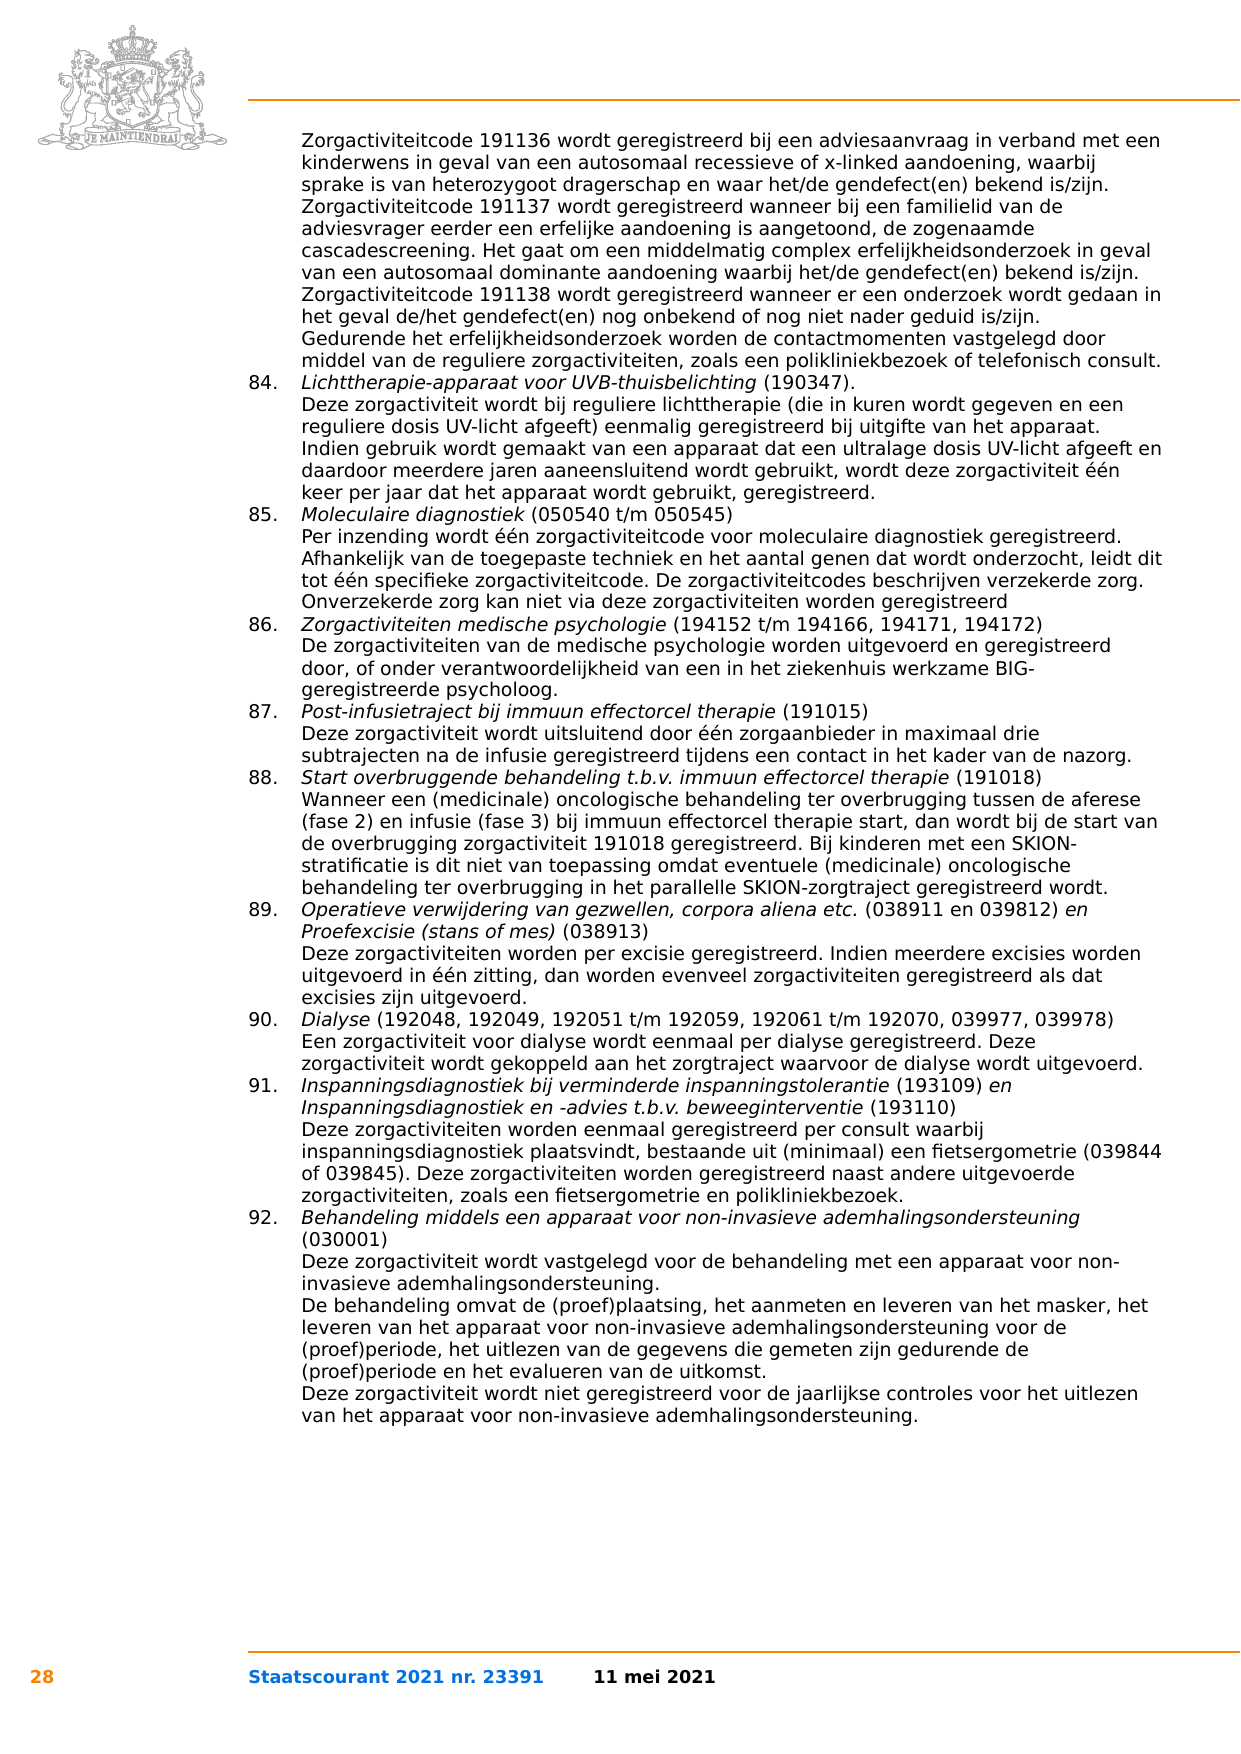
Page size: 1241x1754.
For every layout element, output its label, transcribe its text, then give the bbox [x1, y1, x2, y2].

text De behandeling omvat de (proef)plaatsing, het aanmeten en leveren van het masker, het leveren van het apparaat voor non-invasieve ademhalingsondersteuning voor de (proef)periode, het uitlezen van de gegevens die gemeten zijn gedurende de (proef)periode en het evalueren van de uitkomst. [301, 1295, 1163, 1383]
text Deze zorgactiviteit wordt niet geregistreerd voor de jaarlijkse controles voor het uitlezen van het apparaat voor non-invasieve ademhalingsondersteuning. [301, 1383, 1163, 1427]
text Een zorgactiviteit voor dialyse wordt eenmaal per dialyse geregistreerd. Deze zorgactiviteit wordt gekoppeld aan het zorgtraject waarvoor de dialyse wordt uitgevoerd. [301, 1031, 1163, 1075]
text Zorgactiviteitcode 191137 wordt geregistreerd wanneer bij een familielid van de adviesvrager eerder een erfelijke aandoening is aangetoond, de zogenaamde cascadescreening. Het gaat om een middelmatig complex erfelijkheidsonderzoek in geval van een autosomaal dominante aandoening waarbij het/de gendefect(en) bekend is/zijn. [301, 196, 1163, 284]
text Deze zorgactiviteiten worden eenmaal geregistreerd per consult waarbij inspanningsdiagnostiek plaatsvindt, bestaande uit (minimaal) een fietsergometrie (039844 of 039845). Deze zorgactiviteiten worden geregistreerd naast andere uitgevoerde zorgactiviteiten, zoals een fietsergometrie en polikliniekbezoek. [301, 1119, 1163, 1207]
text 86. Zorgactiviteiten medische psychologie (194152 t/m 194166, 194171, 194172) [248, 613, 1163, 635]
text Deze zorgactiviteit wordt vastgelegd voor de behandeling met een apparaat voor non-invasieve ademhalingsondersteuning. [301, 1251, 1163, 1295]
text 90. Dialyse (192048, 192049, 192051 t/m 192059, 192061 t/m 192070, 039977, 039978) [248, 1009, 1163, 1031]
text 84. Lichttherapie-apparaat voor UVB-thuisbelichting (190347). [248, 372, 1163, 394]
text Zorgactiviteitcode 191136 wordt geregistreerd bij een adviesaanvraag in verband met een kinderwens in geval van een autosomaal recessieve of x-linked aandoening, waarbij sprake is van heterozygoot dragerschap en waar het/de gendefect(en) bekend is/zijn. [301, 130, 1163, 196]
text Deze zorgactiviteit wordt bij reguliere lichttherapie (die in kuren wordt gegeven en een reguliere dosis UV-licht afgeeft) eenmalig geregistreerd bij uitgifte van het apparaat. Indien gebruik wordt gemaakt van een apparaat dat een ultralage dosis UV-licht afgeeft en daardoor meerdere jaren aaneensluitend wordt gebruikt, wordt deze zorgactiviteit één keer per jaar dat het apparaat wordt gebruikt, geregistreerd. [301, 394, 1163, 503]
text 88. Start overbruggende behandeling t.b.v. immuun effectorcel therapie (191018) [248, 767, 1163, 789]
text Zorgactiviteitcode 191138 wordt geregistreerd wanneer er een onderzoek wordt gedaan in het geval de/het gendefect(en) nog onbekend of nog niet nader geduid is/zijn. [301, 284, 1163, 328]
text Gedurende het erfelijkheidsonderzoek worden de contactmomenten vastgelegd door middel van de reguliere zorgactiviteiten, zoals een polikliniekbezoek of telefonisch consult. [301, 328, 1163, 372]
text 91. Inspanningsdiagnostiek bij verminderde inspanningstolerantie (193109) en Inspanningsdiagnostiek en -advies t.b.v. beweeginterventie (193110) [248, 1075, 1163, 1119]
text Deze zorgactiviteiten worden per excisie geregistreerd. Indien meerdere excisies worden uitgevoerd in één zitting, dan worden evenveel zorgactiviteiten geregistreerd als dat excisies zijn uitgevoerd. [301, 943, 1163, 1009]
text Wanneer een (medicinale) oncologische behandeling ter overbrugging tussen de aferese (fase 2) en infusie (fase 3) bij immuun effectorcel therapie start, dan wordt bij de start van de overbrugging zorgactiviteit 191018 geregistreerd. Bij kinderen met een SKION-stratificatie is dit niet van toepassing omdat eventuele (medicinale) oncologische behandeling ter overbrugging in het parallelle SKION-zorgtraject geregistreerd wordt. [301, 789, 1163, 899]
text 92. Behandeling middels een apparaat voor non-invasieve ademhalingsondersteuning (030001) [248, 1207, 1163, 1251]
text Deze zorgactiviteit wordt uitsluitend door één zorgaanbieder in maximaal drie subtrajecten na de infusie geregistreerd tijdens een contact in het kader van de nazorg. [301, 723, 1163, 767]
text 87. Post-infusietraject bij immuun effectorcel therapie (191015) [248, 701, 1163, 723]
text De zorgactiviteiten van de medische psychologie worden uitgevoerd en geregistreerd door, of onder verantwoordelijkheid van een in het ziekenhuis werkzame BIG-geregistreerde psycholoog. [301, 635, 1163, 701]
text 89. Operatieve verwijdering van gezwellen, corpora aliena etc. (038911 en 039812) en Proefexcisie (stans of mes) (038913) [248, 899, 1163, 943]
picture [38, 25, 227, 150]
text 85. Moleculaire diagnostiek (050540 t/m 050545) [248, 503, 1163, 526]
text Per inzending wordt één zorgactiviteitcode voor moleculaire diagnostiek geregistreerd. Afhankelijk van de toegepaste techniek en het aantal genen dat wordt onderzocht, leidt dit tot één specifieke zorgactiviteitcode. De zorgactiviteitcodes beschrijven verzekerde zorg. Onverzekerde zorg kan niet via deze zorgactiviteiten worden geregistreerd [301, 526, 1163, 613]
